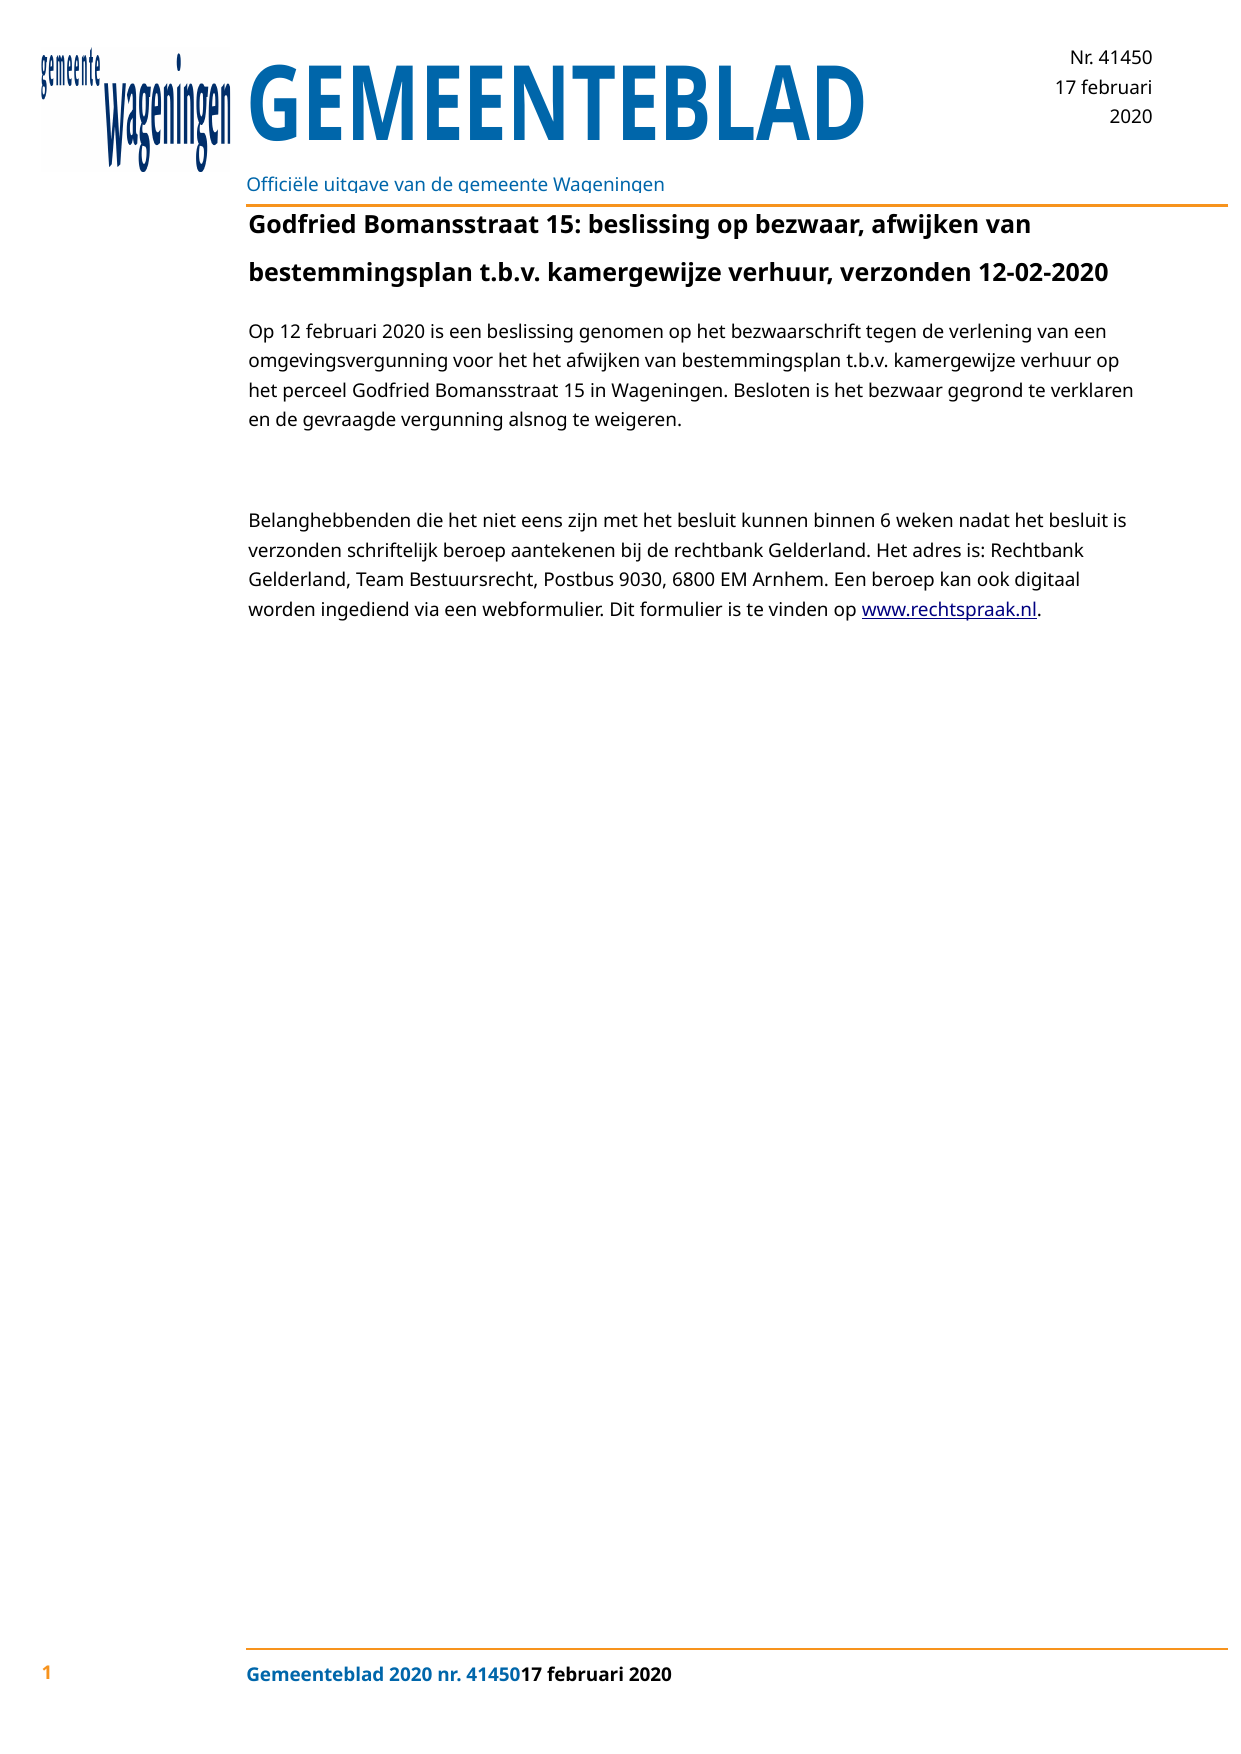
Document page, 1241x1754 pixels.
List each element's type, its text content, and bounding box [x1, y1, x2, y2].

text Godfried Bomansstraat 15: beslissing op bezwaar, afwijken van bestemmingsplan t.b.v. kamergewijze verhuur, verzonden 12-02-2020 [248, 207, 1152, 288]
picture [41, 47, 231, 172]
text Belanghebbenden die het niet eens zijn met het besluit kunnen binnen 6 weken nadat het besluit is verzonden schriftelijk beroep aantekenen bij de rechtbank Gelderland. Het adres is: Rechtbank Gelderland, Team Bestuursrecht, Postbus 9030, 6800 EM Arnhem. Een beroep kan ook digitaal worden ingediend via een webformulier. Dit formulier is te vinden op www.rechtspraak.nl. [248, 507, 1152, 622]
text Op 12 februari 2020 is een beslissing genomen op het bezwaarschrift tegen de verlening van een omgevingsvergunning voor het het afwijken van bestemmingsplan t.b.v. kamergewijze verhuur op het perceel Godfried Bomansstraat 15 in Wageningen. Besloten is het bezwaar gegrond te verklaren en de gevraagde vergunning alsnog te weigeren. [248, 318, 1152, 432]
